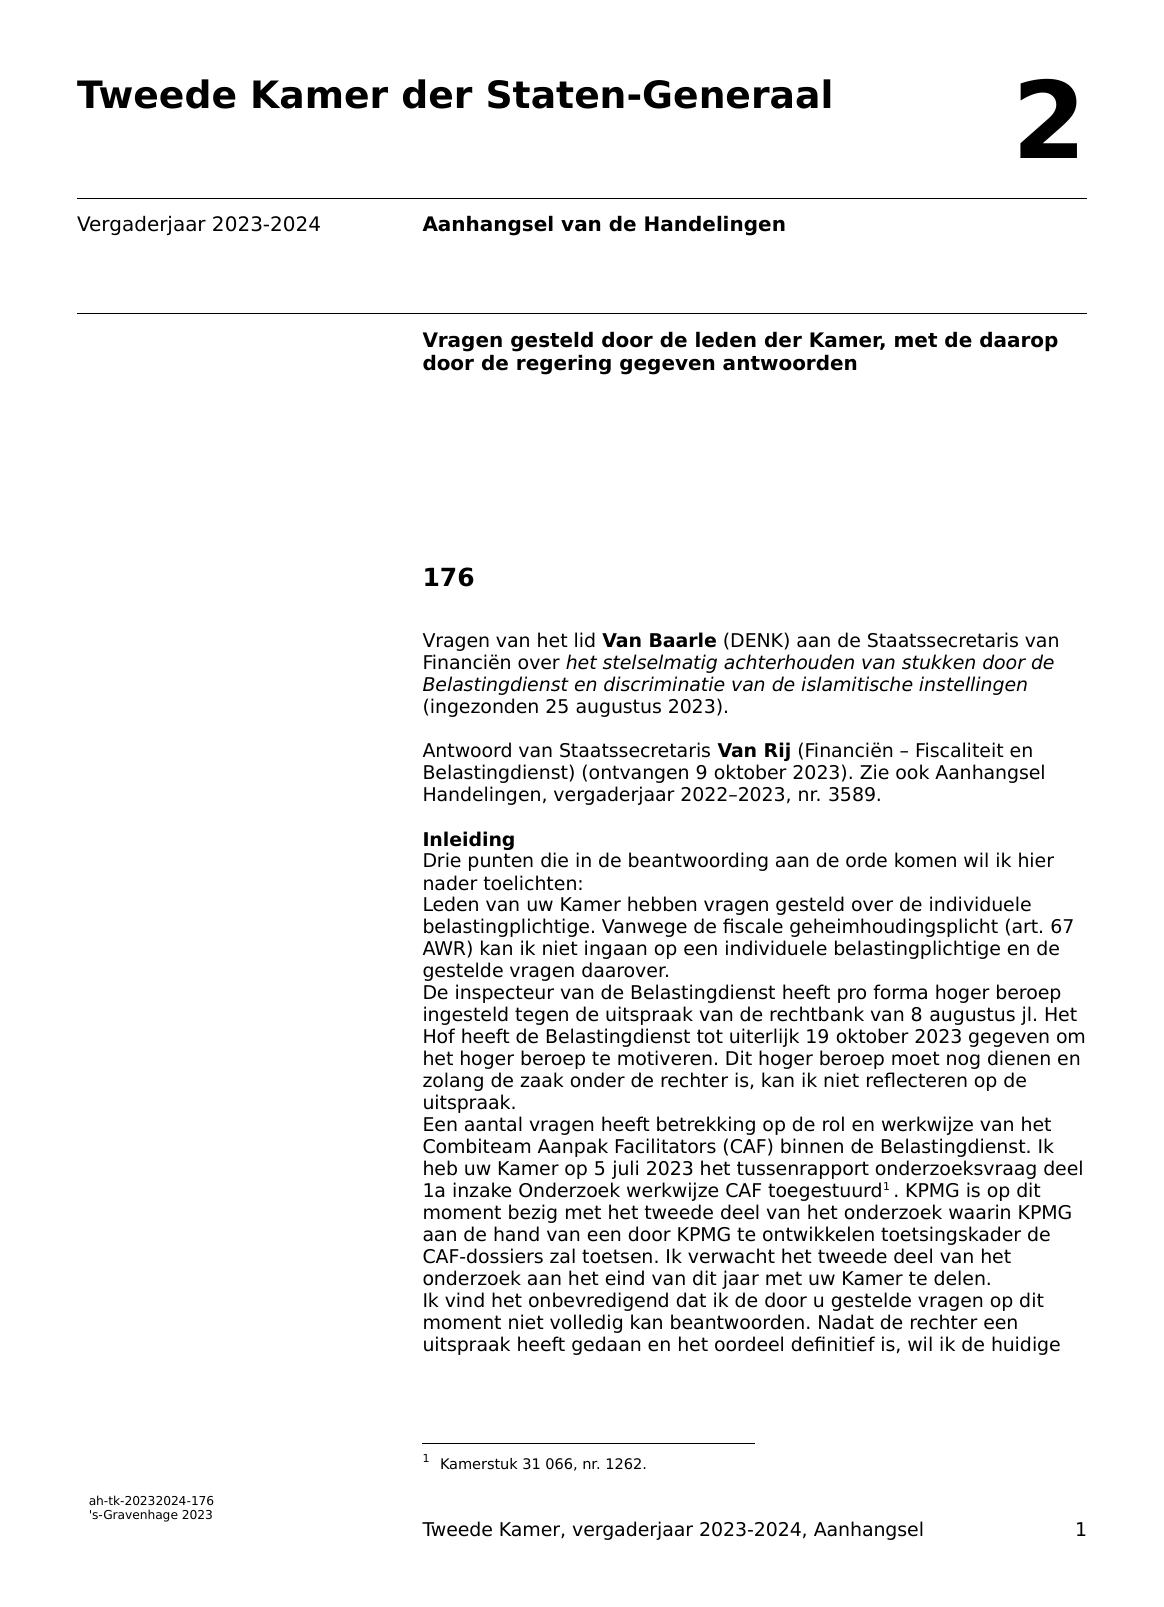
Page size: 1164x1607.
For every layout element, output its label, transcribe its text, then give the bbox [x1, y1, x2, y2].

table_cell Vergaderjaar 2023-2024 [77, 199, 422, 313]
text ah-tk-20232024-176 [88, 1494, 323, 1508]
table_cell [77, 314, 422, 375]
text Drie punten die in de beantwoording aan de orde komen wil ik hier nader toelichten: [422, 850, 1087, 894]
text Inleiding [422, 828, 1087, 850]
text De inspecteur van de Belastingdienst heeft pro forma hoger beroep ingesteld tegen de uitspraak van de rechtbank van 8 augustus jl. Het Hof heeft de Belastingdienst tot uiterlijk 19 oktober 2023 gegeven om het hoger beroep te motiveren. Dit hoger beroep moet nog dienen en zolang de zaak onder de rechter is, kan ik niet reflecteren op de uitspraak. [422, 982, 1087, 1114]
text Ik vind het onbevredigend dat ik de door u gestelde vragen op dit moment niet volledig kan beantwoorden. Nadat de rechter een uitspraak heeft gedaan en het oordeel definitief is, wil ik de huidige [422, 1290, 1087, 1356]
text Een aantal vragen heeft betrekking op de rol en werkwijze van het Combiteam Aanpak Facilitators (CAF) binnen de Belastingdienst. Ik heb uw Kamer op 5 juli 2023 het tussenrapport onderzoeksvraag deel 1a inzake Onderzoek werkwijze CAF toegestuurd. KPMG is op dit moment bezig met het tweede deel van het onderzoek waarin KPMG aan de hand van een door KPMG te ontwikkelen toetsingskader de CAF-dossiers zal toetsen. Ik verwacht het tweede deel van het onderzoek aan het eind van dit jaar met uw Kamer te delen. [422, 1114, 1087, 1290]
text Leden van uw Kamer hebben vragen gesteld over de individuele belastingplichtige. Vanwege de fiscale geheimhoudingsplicht (art. 67 AWR) kan ik niet ingaan op een individuele belastingplichtige en de gestelde vragen daarover. [422, 894, 1087, 982]
table_header 2 [886, 59, 1087, 198]
table_cell Aanhangsel van de Handelingen [422, 199, 1087, 313]
text Kamerstuk 31 066, nr. 1262. [422, 1452, 1087, 1474]
text Vragen van het lid Van Baarle (DENK) aan de Staatssecretaris van Financiën over het stelselmatig achterhouden van stukken door de Belastingdienst en discriminatie van de islamitische instellingen (ingezonden 25 augustus 2023). [422, 630, 1087, 718]
table_cell Vragen gesteld door de leden der Kamer, met de daarop door de regering gegeven antwoorden [422, 314, 1087, 375]
text 's-Gravenhage 2023 [88, 1508, 323, 1522]
text Antwoord van Staatssecretaris Van Rij (Financiën – Fiscaliteit en Belastingdienst) (ontvangen 9 oktober 2023). Zie ook Aanhangsel Handelingen, vergaderjaar 2022–2023, nr. 3589. [422, 740, 1087, 806]
table_header Tweede Kamer der Staten-Generaal [77, 59, 886, 198]
text 176 [422, 563, 1087, 592]
